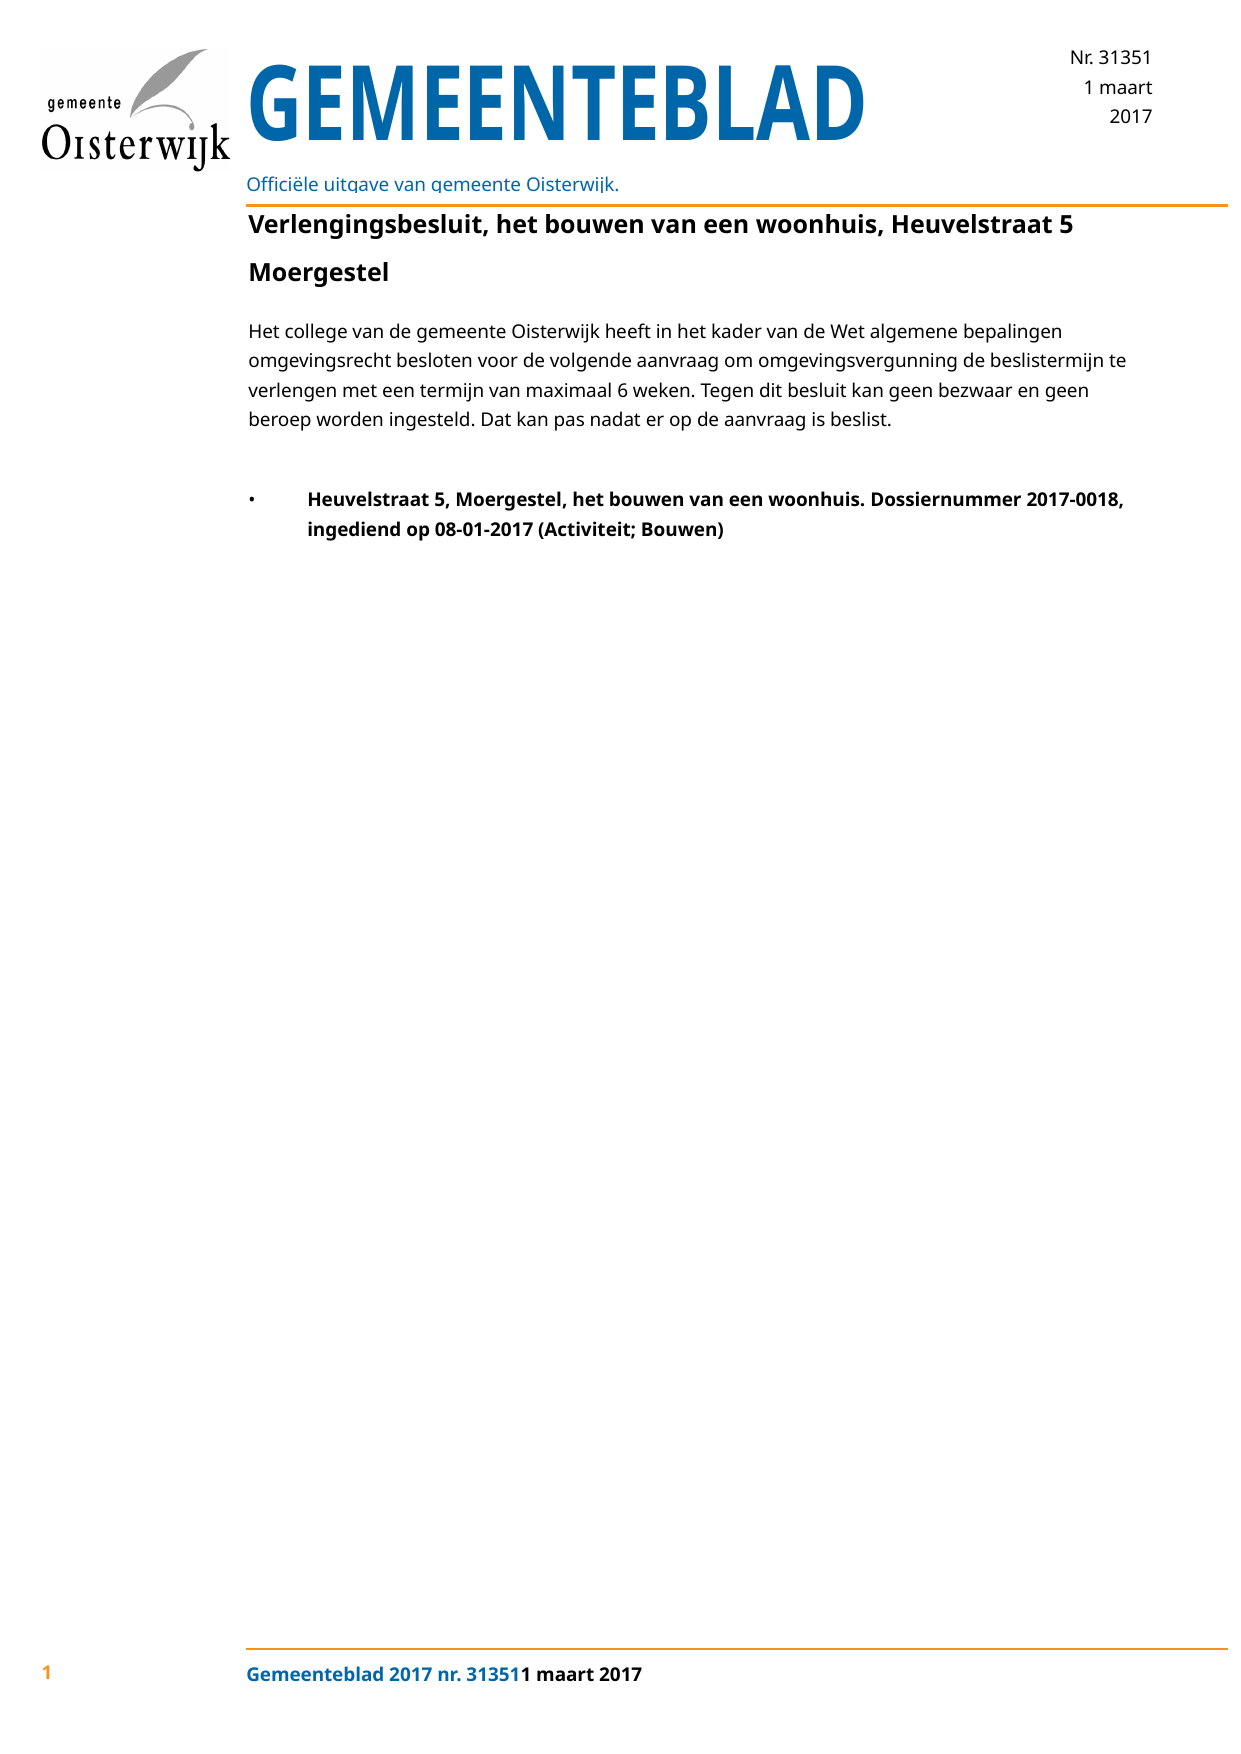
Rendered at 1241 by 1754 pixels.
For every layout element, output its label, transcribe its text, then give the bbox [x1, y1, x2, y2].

list Heuvelstraat 5, Moergestel, het bouwen van een woonhuis. Dossiernummer 2017-0018, ingediend op 08-01-2017 (Activiteit; Bouwen) [248, 487, 1152, 542]
picture [41, 47, 231, 172]
text Het college van de gemeente Oisterwijk heeft in het kader van de Wet algemene bepalingen omgevingsrecht besloten voor de volgende aanvraag om omgevingsvergunning de beslistermijn te verlengen met een termijn van maximaal 6 weken. Tegen dit besluit kan geen bezwaar en geen beroep worden ingesteld. Dat kan pas nadat er op de aanvraag is beslist. [248, 318, 1152, 432]
text Verlengingsbesluit, het bouwen van een woonhuis, Heuvelstraat 5 Moergestel [248, 207, 1152, 288]
